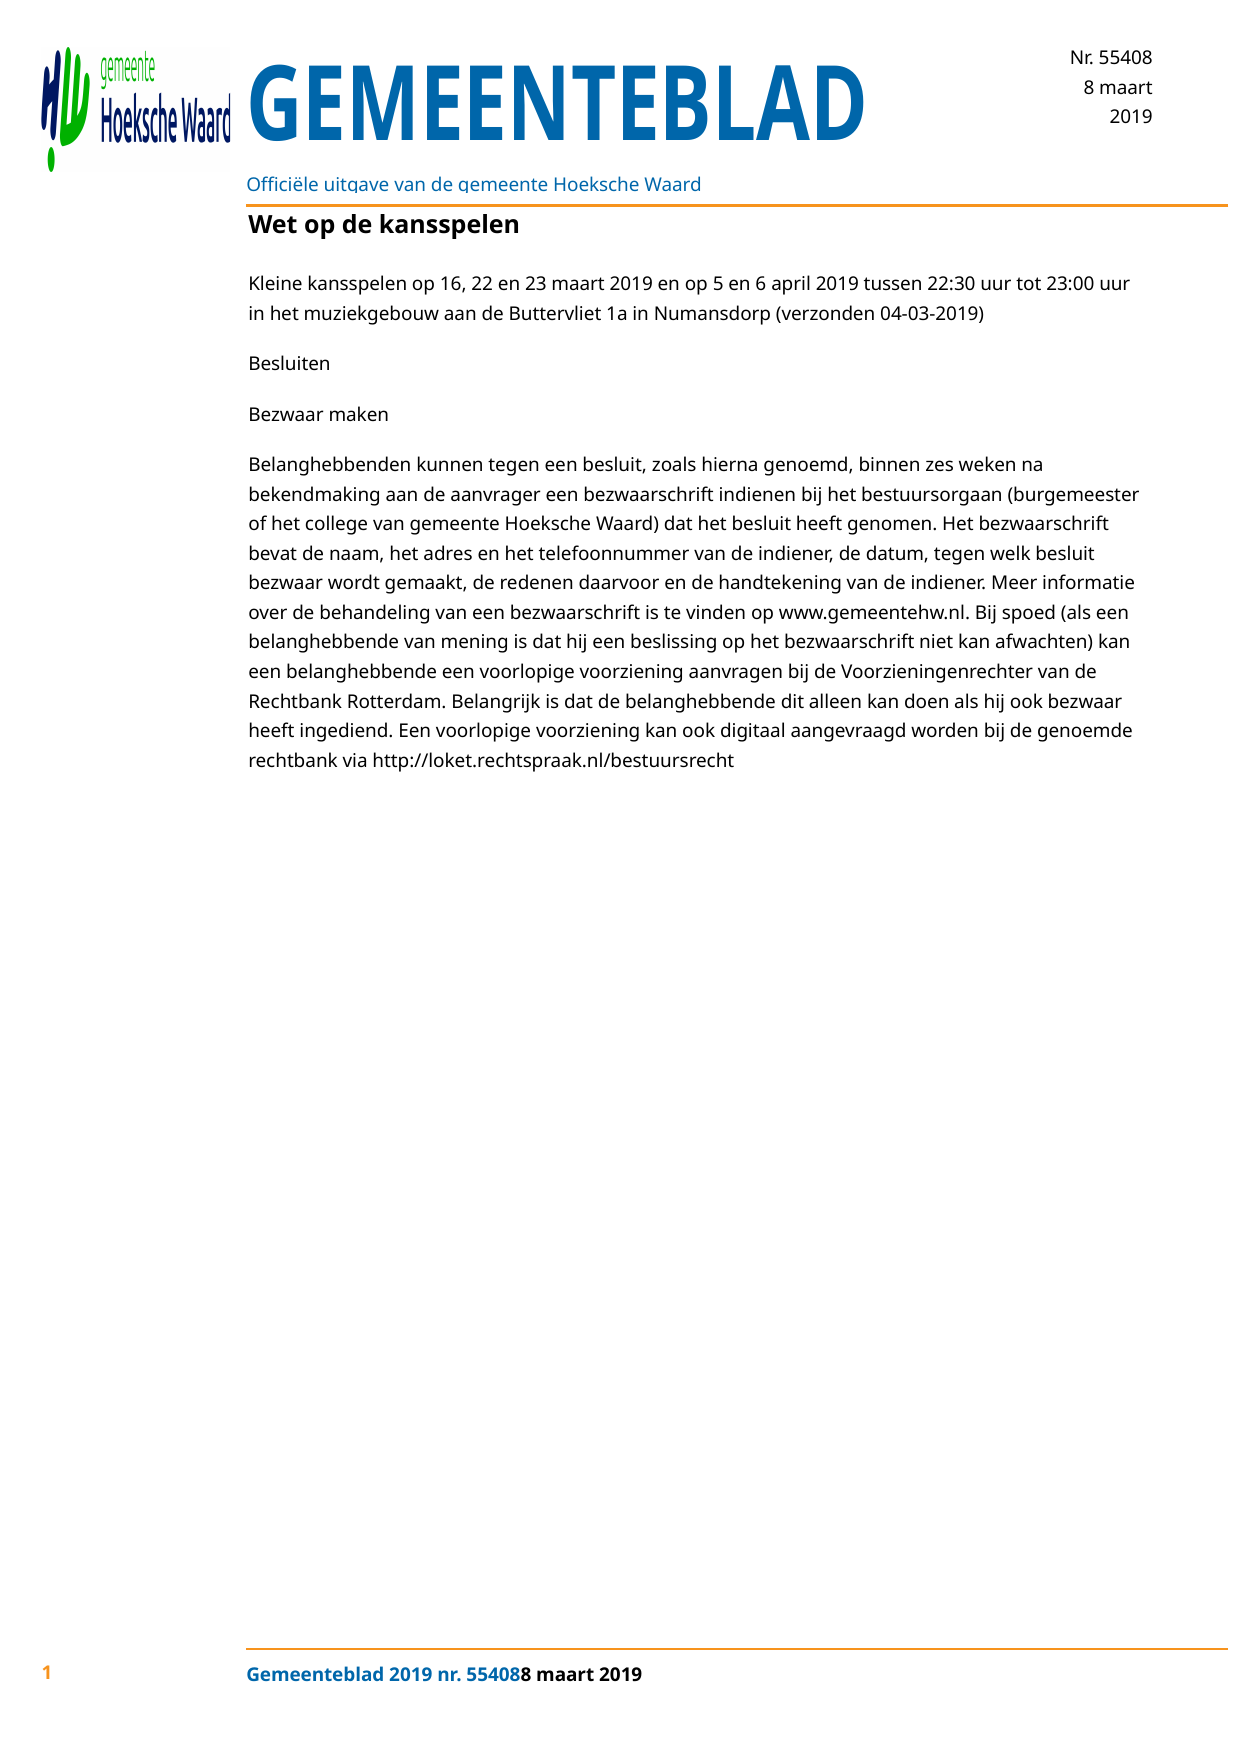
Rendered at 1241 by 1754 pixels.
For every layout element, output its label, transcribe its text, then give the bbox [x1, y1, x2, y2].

text Wet op de kansspelen [248, 207, 1152, 241]
text Bezwaar maken [248, 401, 1152, 426]
text Belanghebbenden kunnen tegen een besluit, zoals hierna genoemd, binnen zes weken na bekendmaking aan de aanvrager een bezwaarschrift indienen bij het bestuursorgaan (burgemeester of het college van gemeente Hoeksche Waard) dat het besluit heeft genomen. Het bezwaarschrift bevat de naam, het adres en het telefoonnummer van de indiener, de datum, tegen welk besluit bezwaar wordt gemaakt, de redenen daarvoor en de handtekening van de indiener. Meer informatie over de behandeling van een bezwaarschrift is te vinden op www.gemeentehw.nl. Bij spoed (als een belanghebbende van mening is dat hij een beslissing op het bezwaarschrift niet kan afwachten) kan een belanghebbende een voorlopige voorziening aanvragen bij de Voorzieningenrechter van de Rechtbank Rotterdam. Belangrijk is dat de belanghebbende dit alleen kan doen als hij ook bezwaar heeft ingediend. Een voorlopige voorziening kan ook digitaal aangevraagd worden bij de genoemde rechtbank via http://loket.rechtspraak.nl/bestuursrecht [248, 451, 1152, 773]
text Besluiten [248, 350, 1152, 376]
text Kleine kansspelen op 16, 22 en 23 maart 2019 en op 5 en 6 april 2019 tussen 22:30 uur tot 23:00 uur in het muziekgebouw aan de Buttervliet 1a in Numansdorp (verzonden 04-03-2019) [248, 270, 1152, 326]
picture [41, 47, 231, 172]
